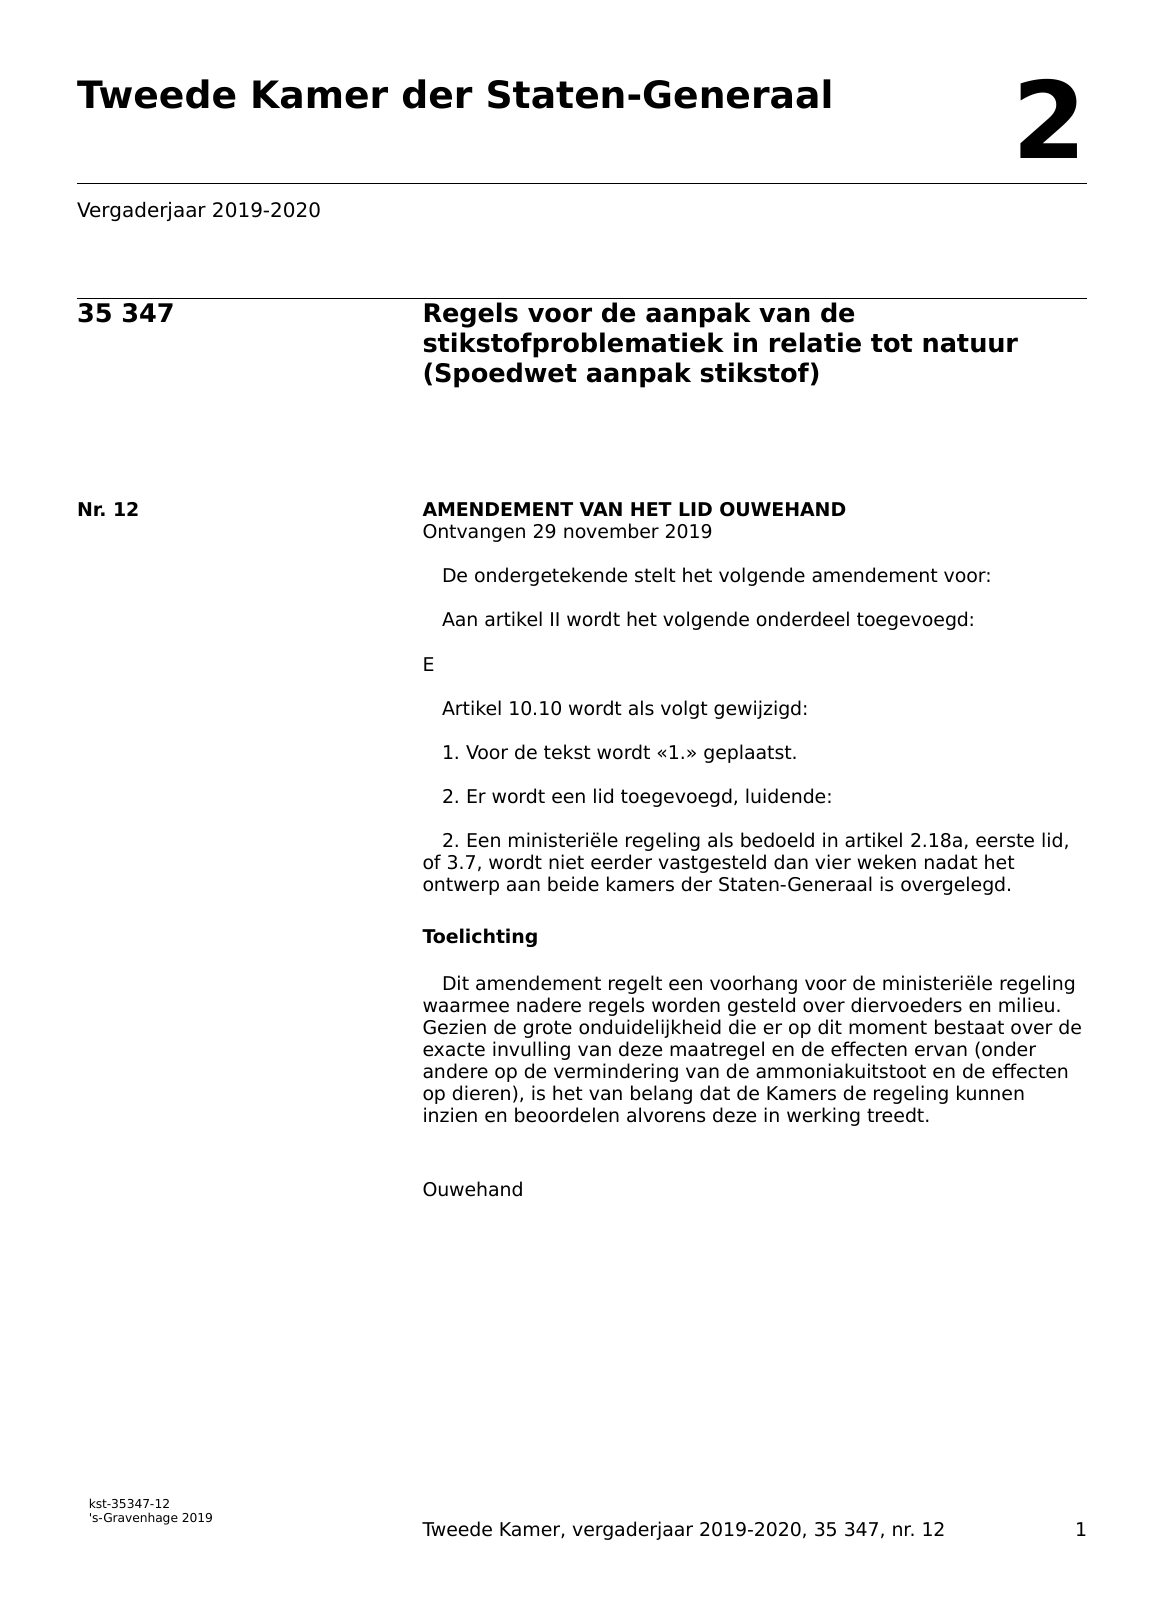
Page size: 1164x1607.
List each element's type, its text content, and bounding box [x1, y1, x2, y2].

text E [422, 653, 1087, 676]
text Ontvangen 29 november 2019 [422, 521, 1087, 543]
text 1. Voor de tekst wordt «1.» geplaatst. [422, 742, 1087, 764]
subtitle Nr. 12 AMENDEMENT VAN HET LID OUWEHAND [77, 499, 1087, 521]
text Ouwehand [422, 1157, 1087, 1201]
text De ondergetekende stelt het volgende amendement voor: [422, 565, 1087, 587]
text 2. Er wordt een lid toegevoegd, luidende: [422, 786, 1087, 808]
text Artikel 10.10 wordt als volgt gewijzigd: [422, 698, 1087, 720]
table_cell Vergaderjaar 2019-2020 [77, 184, 1087, 298]
text 2. Een ministeriële regeling als bedoeld in artikel 2.18a, eerste lid, of 3.7, wordt niet eerder vastgesteld dan vier weken nadat het ontwerp aan beide kamers der Staten-Generaal is overgelegd. [422, 830, 1087, 896]
text kst-35347-12 [88, 1497, 323, 1511]
text Dit amendement regelt een voorhang voor de ministeriële regeling waarmee nadere regels worden gesteld over diervoeders en milieu. Gezien de grote onduidelijkheid die er op dit moment bestaat over de exacte invulling van deze maatregel en de effecten ervan (onder andere op de vermindering van de ammoniakuitstoot en de effecten op dieren), is het van belang dat de Kamers de regeling kunnen inzien en beoordelen alvorens deze in werking treedt. [422, 973, 1087, 1127]
subtitle 35 347 Regels voor de aanpak van de stikstofproblematiek in relatie tot natuur (Spoedwet aanpak stikstof) [77, 299, 1087, 388]
table_header 2 [886, 59, 1087, 183]
text Aan artikel II wordt het volgende onderdeel toegevoegd: [422, 609, 1087, 631]
text 's-Gravenhage 2019 [88, 1511, 323, 1525]
subtitle Toelichting [422, 926, 1087, 948]
table_header Tweede Kamer der Staten-Generaal [77, 59, 886, 183]
